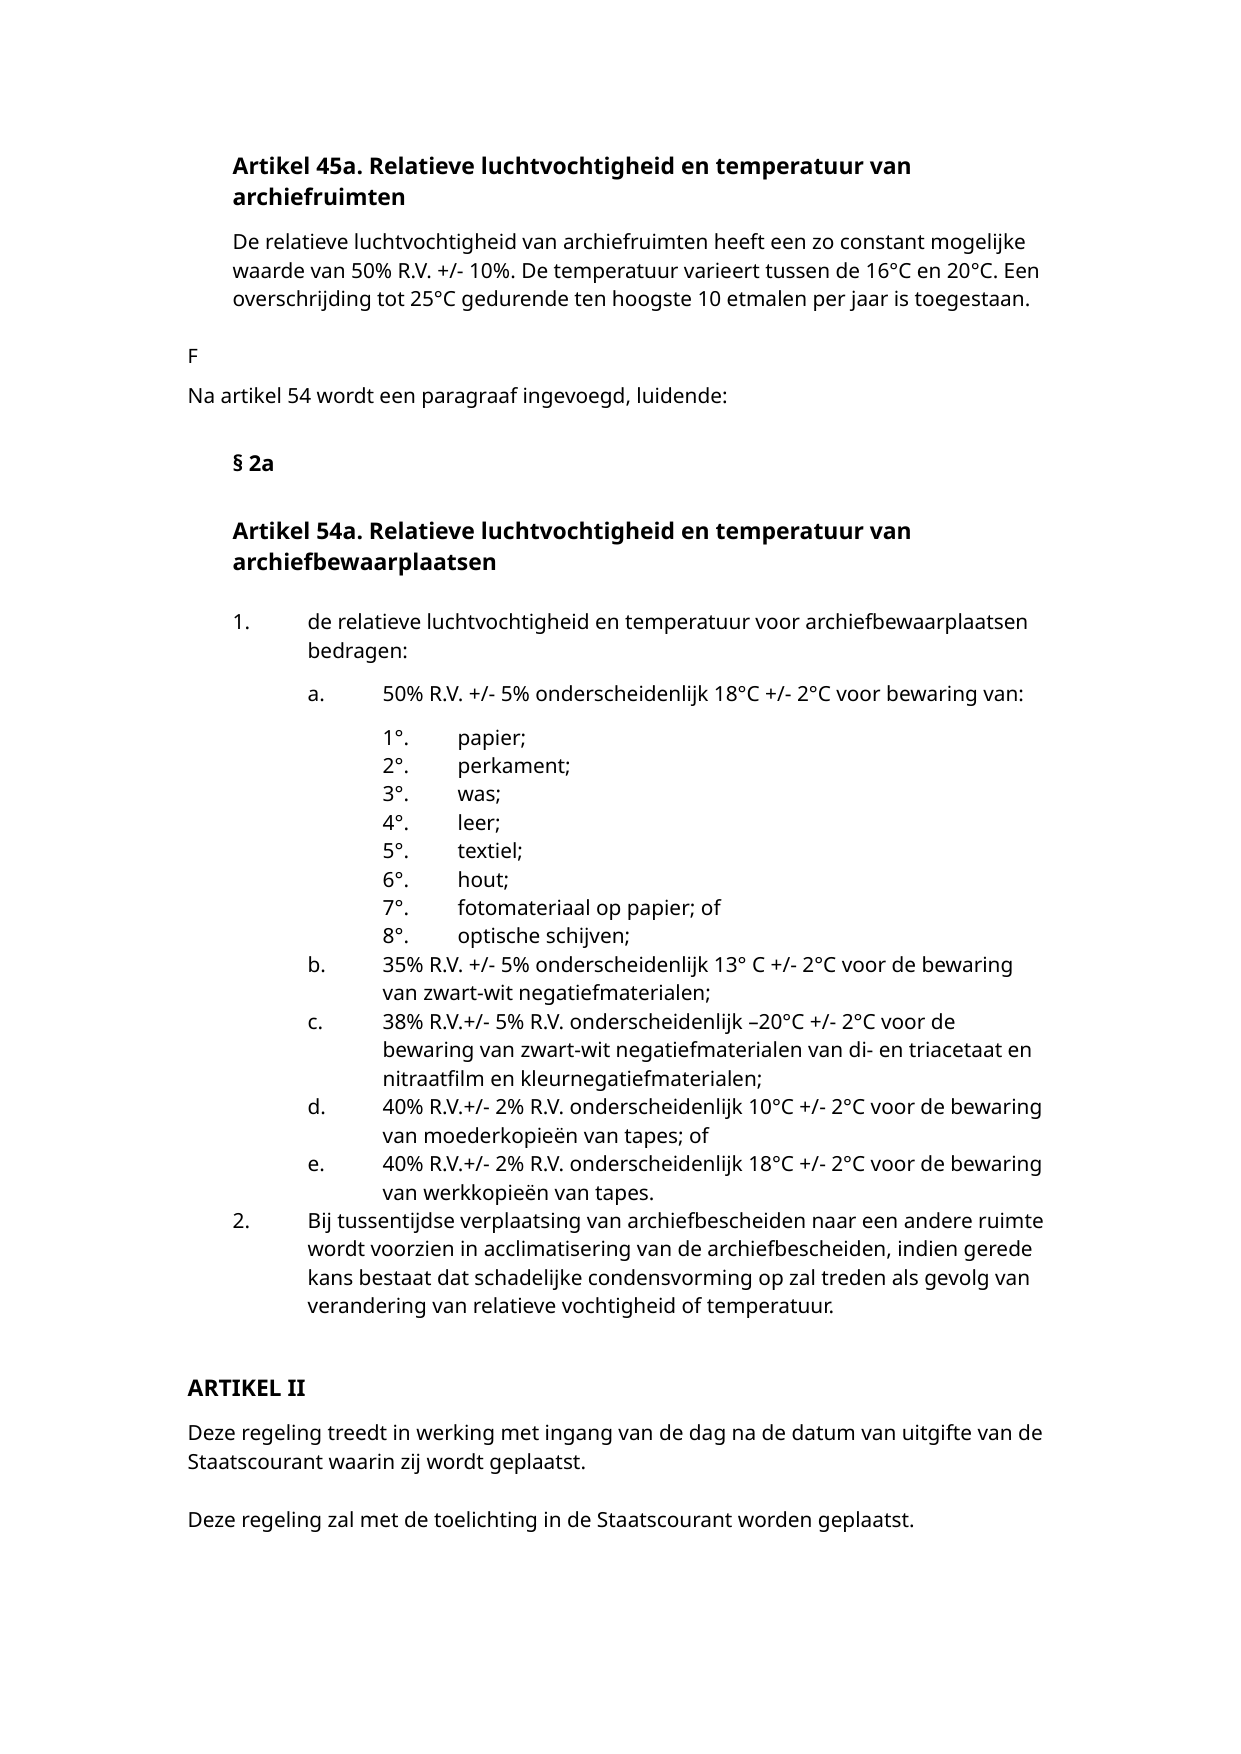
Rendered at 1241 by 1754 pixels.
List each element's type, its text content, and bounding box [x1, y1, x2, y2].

list Bij tussentijdse verplaatsing van archiefbescheiden naar een andere ruimte wordt voorzien in acclimatisering van de archiefbescheiden, indien gerede kans bestaat dat schadelijke condensvorming op zal treden als gevolg van verandering van relatieve vochtigheid of temperatuur. [232, 1206, 1053, 1320]
subtitle ARTIKEL II [187, 1372, 1053, 1403]
text De relatieve luchtvochtigheid van archiefruimten heeft een zo constant mogelijke waarde van 50% R.V. +/- 10%. De temperatuur varieert tussen de 16°C en 20°C. Een overschrijding tot 25°C gedurende ten hoogste 10 etmalen per jaar is toegestaan. [232, 227, 1053, 313]
text Deze regeling treedt in werking met ingang van de dag na de datum van uitgifte van de Staatscourant waarin zij wordt geplaatst. [187, 1418, 1053, 1475]
list leer; [382, 808, 1053, 836]
list was; [382, 779, 1053, 808]
list perkament; [382, 751, 1053, 779]
list 50% R.V. +/- 5% onderscheidenlijk 18°C +/- 2°C voor bewaring van: [307, 679, 1053, 708]
subtitle Artikel 54a. Relatieve luchtvochtigheid en temperatuur van archiefbewaarplaatsen [232, 515, 1053, 577]
list papier; [382, 723, 1053, 751]
list de relatieve luchtvochtigheid en temperatuur voor archiefbewaarplaatsen bedragen: [232, 607, 1053, 664]
list hout; [382, 865, 1053, 893]
subtitle Artikel 45a. Relatieve luchtvochtigheid en temperatuur van archiefruimten [232, 150, 1053, 212]
subtitle § 2a [232, 447, 1053, 477]
list 35% R.V. +/- 5% onderscheidenlijk 13° C +/- 2°C voor de bewaring van zwart-wit negatiefmaterialen; [307, 950, 1053, 1007]
list 40% R.V.+/- 2% R.V. onderscheidenlijk 18°C +/- 2°C voor de bewaring van werkkopieën van tapes. [307, 1149, 1053, 1206]
list optische schijven; [382, 922, 1053, 950]
list textiel; [382, 836, 1053, 865]
text Na artikel 54 wordt een paragraaf ingevoegd, luidende: [187, 382, 1053, 410]
list fotomateriaal op papier; of [382, 893, 1053, 922]
text F [187, 343, 1053, 370]
text Deze regeling zal met de toelichting in de Staatscourant worden geplaatst. [187, 1505, 1053, 1534]
list 38% R.V.+/- 5% R.V. onderscheidenlijk –20°C +/- 2°C voor de bewaring van zwart-wit negatiefmaterialen van di- en triacetaat en nitraatfilm en kleurnegatiefmaterialen; [307, 1007, 1053, 1092]
list 40% R.V.+/- 2% R.V. onderscheidenlijk 10°C +/- 2°C voor de bewaring van moederkopieën van tapes; of [307, 1092, 1053, 1149]
